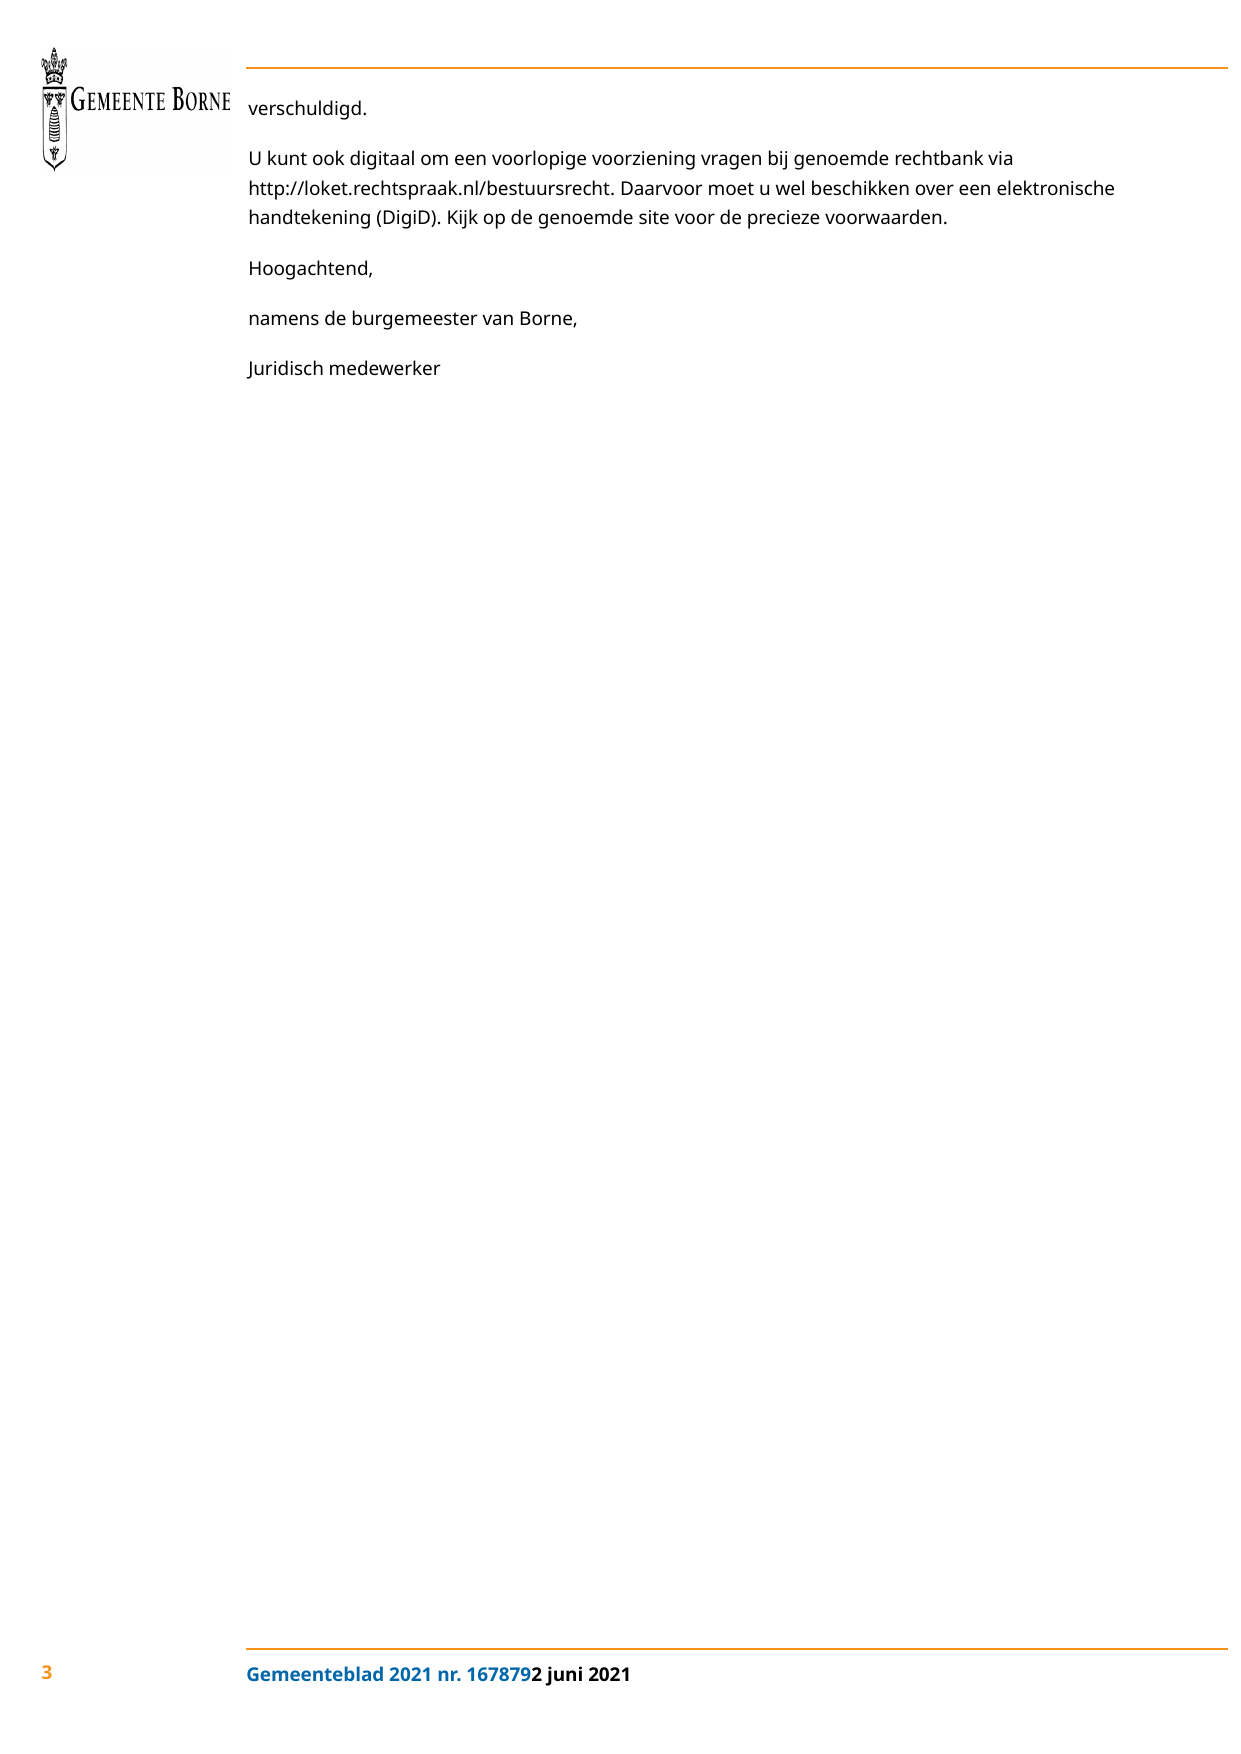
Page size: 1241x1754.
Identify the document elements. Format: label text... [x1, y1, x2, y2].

text U kunt ook digitaal om een voorlopige voorziening vragen bij genoemde rechtbank via http://loket.rechtspraak.nl/bestuursrecht. Daarvoor moet u wel beschikken over een elektronische hand­tekening (DigiD). Kijk op de genoemde site voor de precieze voorwaarden. [248, 145, 1152, 230]
text Hoogachtend, [248, 255, 1152, 281]
text namens de burgemeester van Borne, [248, 305, 1152, 331]
text verschuldigd. [248, 95, 1152, 121]
picture [41, 47, 231, 172]
text Juridisch medewerker [248, 356, 1152, 381]
